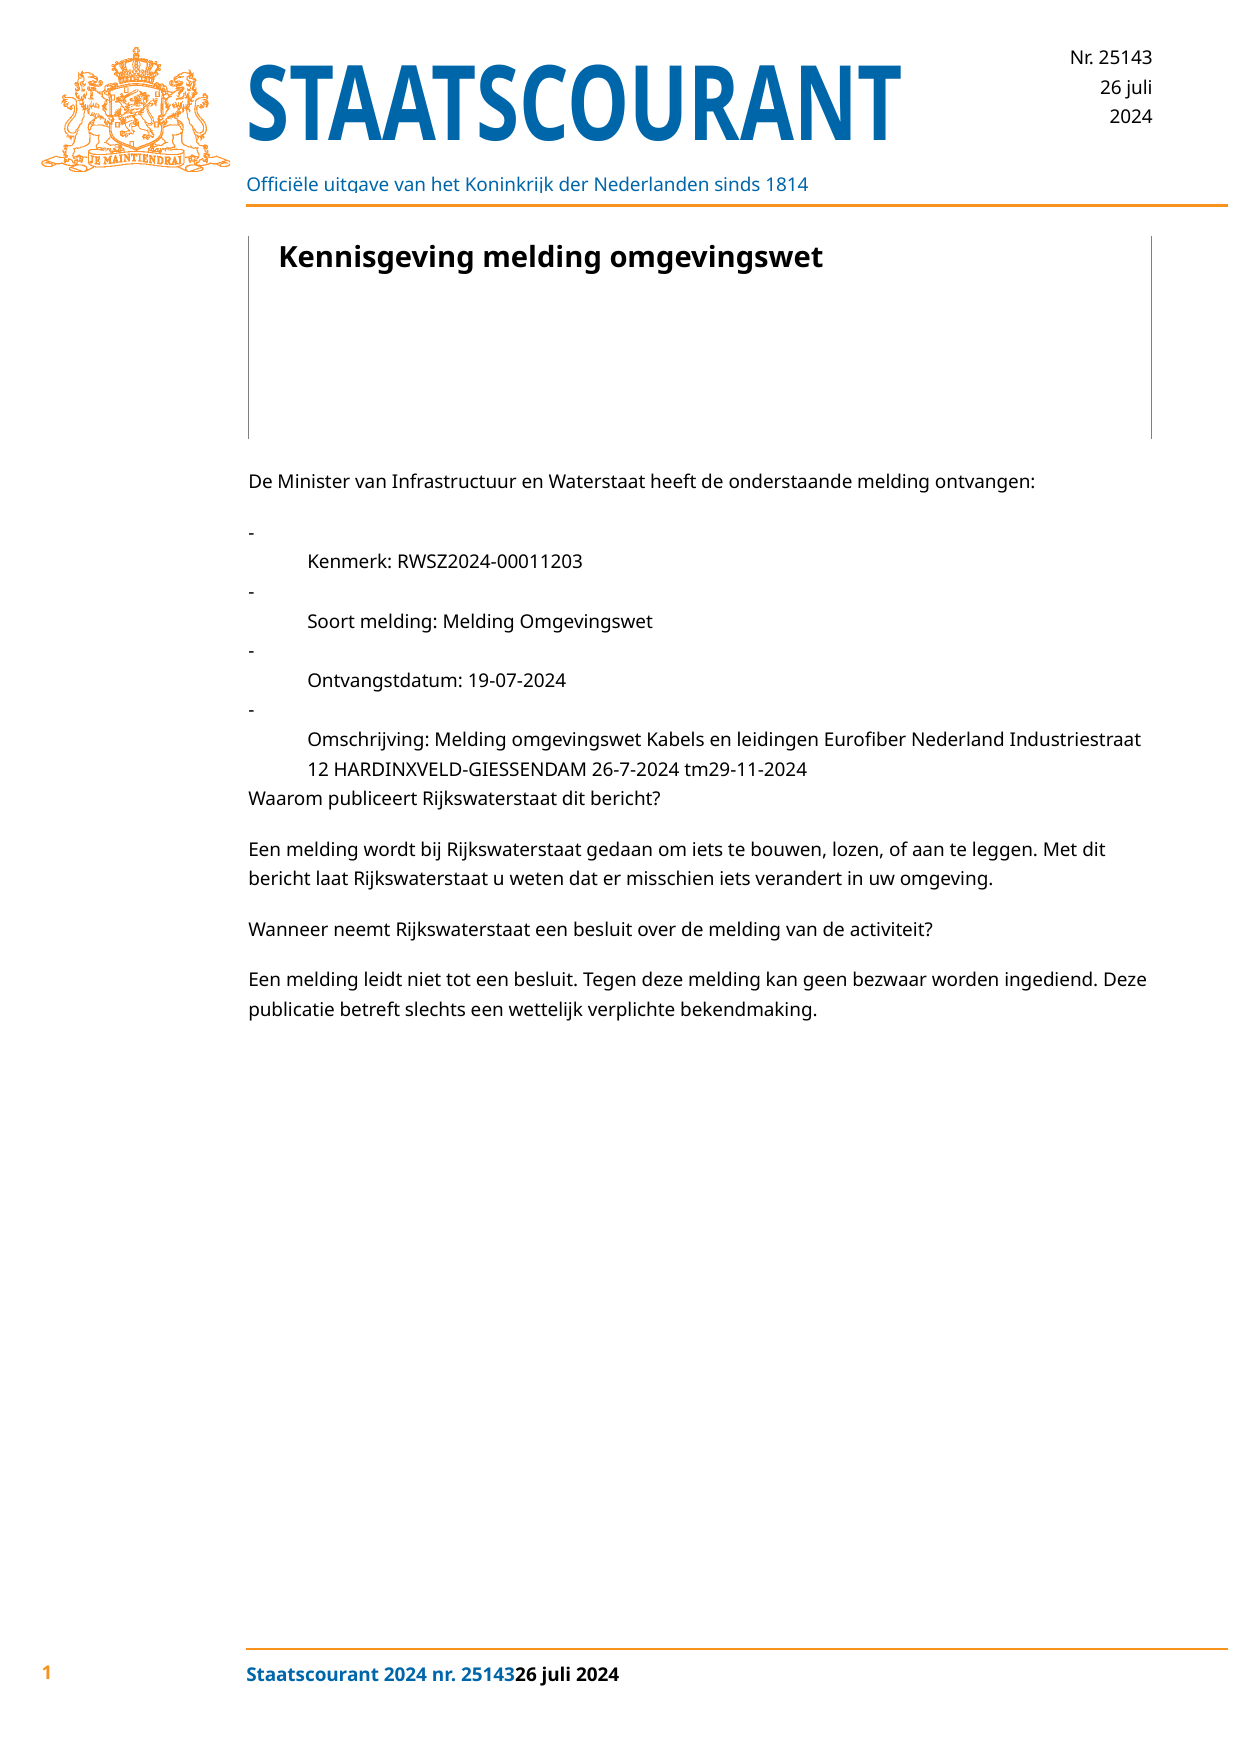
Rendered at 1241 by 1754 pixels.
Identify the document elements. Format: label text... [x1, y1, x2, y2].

table_header [1090, 236, 1151, 413]
picture [912, 236, 1090, 414]
list Omschrijving: Melding omgevingswet Kabels en leidingen Eurofiber Nederland Industriestraat 12 HARDINXVELD-GIESSENDAM 26-7-2024 tm29-11-2024 [248, 726, 1152, 781]
picture [41, 47, 231, 172]
text Waarom publiceert Rijkswaterstaat dit bericht? [248, 785, 1152, 811]
table_header Kennisgeving melding omgevingswet [249, 236, 850, 439]
list Kenmerk: RWSZ2024-00011203 [248, 549, 1152, 574]
text De Minister van Infrastructuur en Waterstaat heeft de onderstaande melding ontvangen: [248, 469, 1152, 494]
text Een melding leidt niet tot een besluit. Tegen deze melding kan geen bezwaar worden ingediend. Deze publicatie betreft slechts een wettelijk verplichte bekendmaking. [248, 966, 1152, 1021]
table_header [850, 236, 912, 413]
text Wanneer neemt Rijkswaterstaat een besluit over de melding van de activiteit? [248, 916, 1152, 941]
text Een melding wordt bij Rijkswaterstaat gedaan om iets te bouwen, lozen, of aan te leggen. Met dit bericht laat Rijkswaterstaat u weten dat er misschien iets verandert in uw omgeving. [248, 836, 1152, 891]
list Soort melding: Melding Omgevingswet [248, 608, 1152, 633]
table_header [850, 414, 1151, 439]
list Ontvangstdatum: 19-07-2024 [248, 667, 1152, 693]
